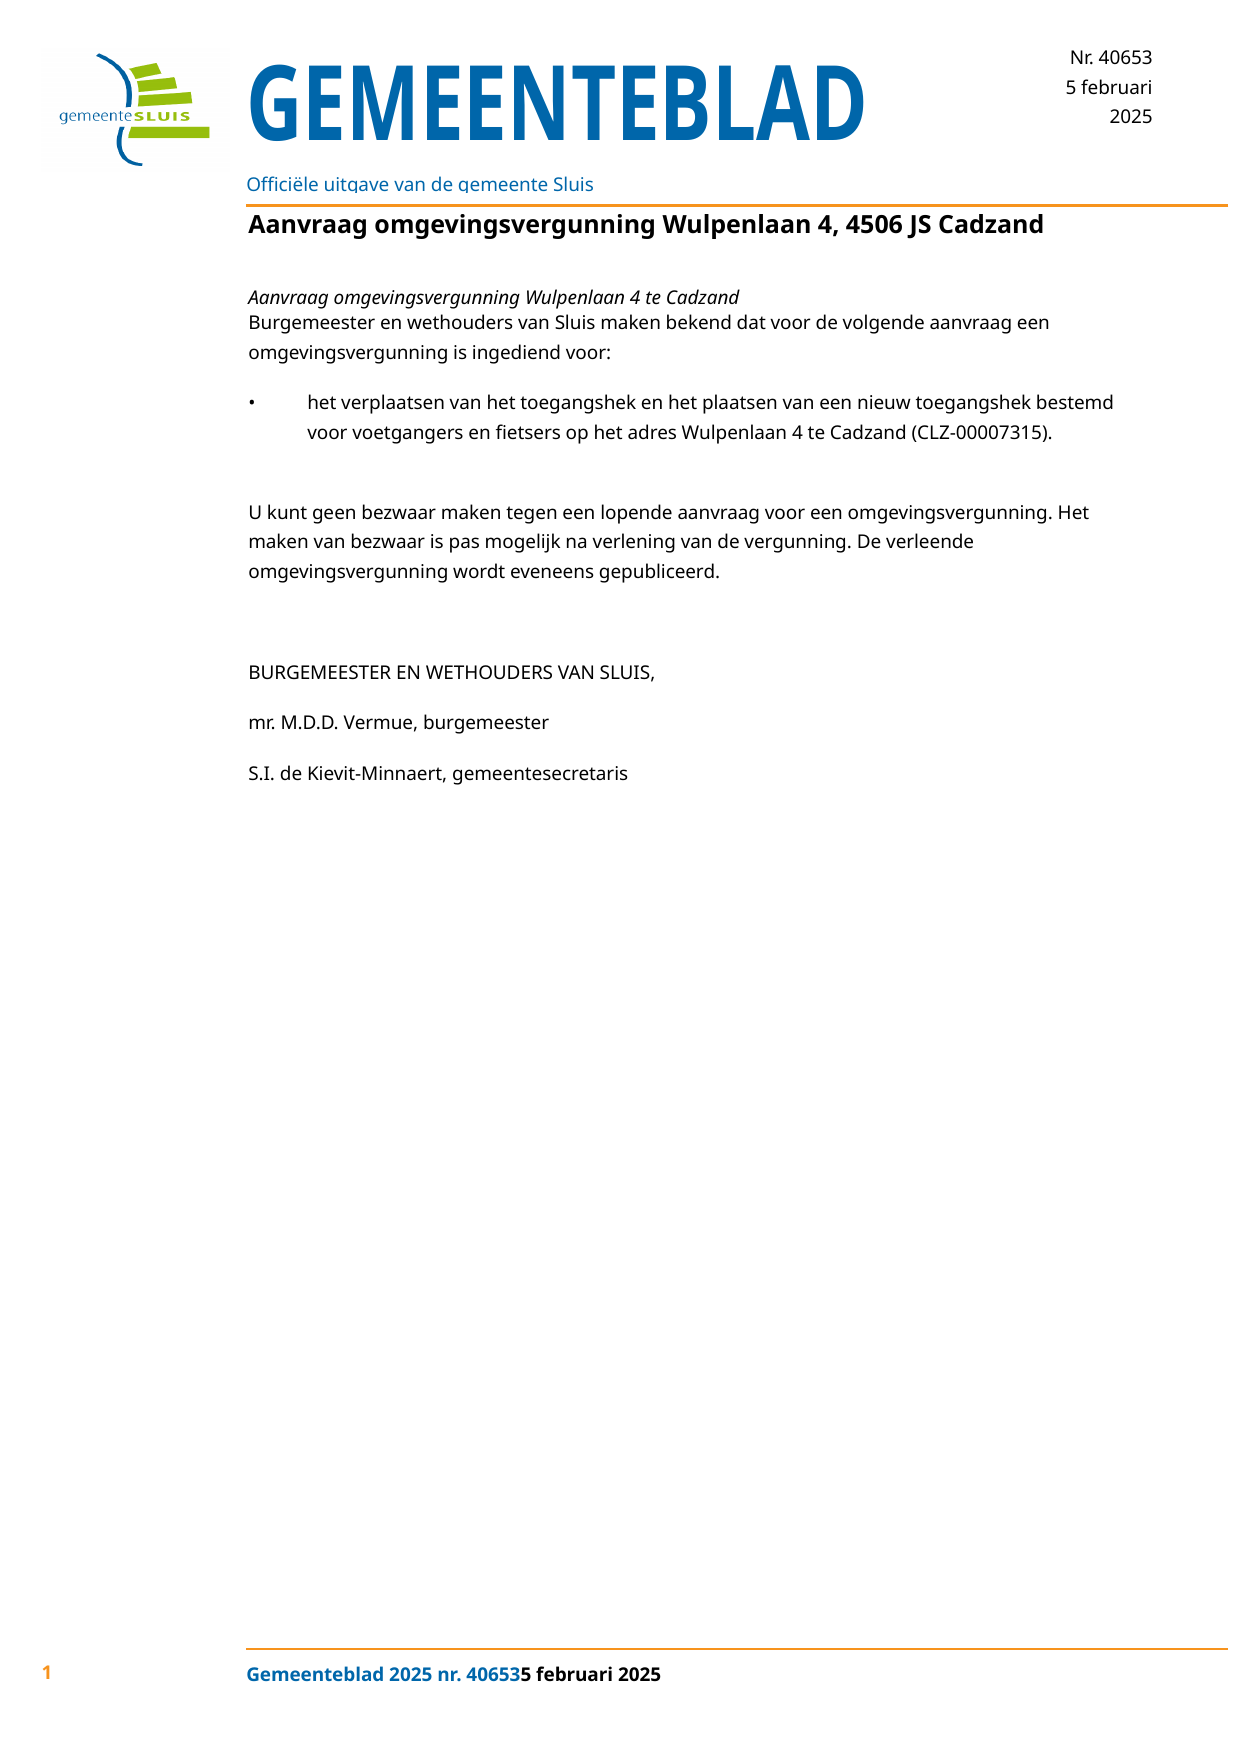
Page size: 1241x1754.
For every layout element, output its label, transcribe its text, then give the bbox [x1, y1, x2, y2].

text U kunt geen bezwaar maken tegen een lopende aanvraag voor een omgevingsvergunning. Het maken van bezwaar is pas mogelijk na verlening van de vergunning. De verleende omgevingsvergunning wordt eveneens gepubliceerd. [248, 499, 1152, 584]
text mr. M.D.D. Vermue, burgemeester [248, 709, 1152, 735]
text Aanvraag omgevingsvergunning Wulpenlaan 4, 4506 JS Cadzand [248, 207, 1152, 241]
list het verplaatsen van het toegangshek en het plaatsen van een nieuw toegangshek bestemd voor voetgangers en fietsers op het adres Wulpenlaan 4 te Cadzand (CLZ-00007315). [248, 389, 1152, 445]
picture [41, 47, 231, 172]
text Burgemeester en wethouders van Sluis maken bekend dat voor de volgende aanvraag een omgevingsvergunning is ingediend voor: [248, 309, 1152, 365]
text S.I. de Kievit-Minnaert, gemeentesecretaris [248, 760, 1152, 786]
text Aanvraag omgevingsvergunning Wulpenlaan 4 te Cadzand [248, 284, 1152, 309]
text BURGEMEESTER EN WETHOUDERS VAN SLUIS, [248, 659, 1152, 685]
